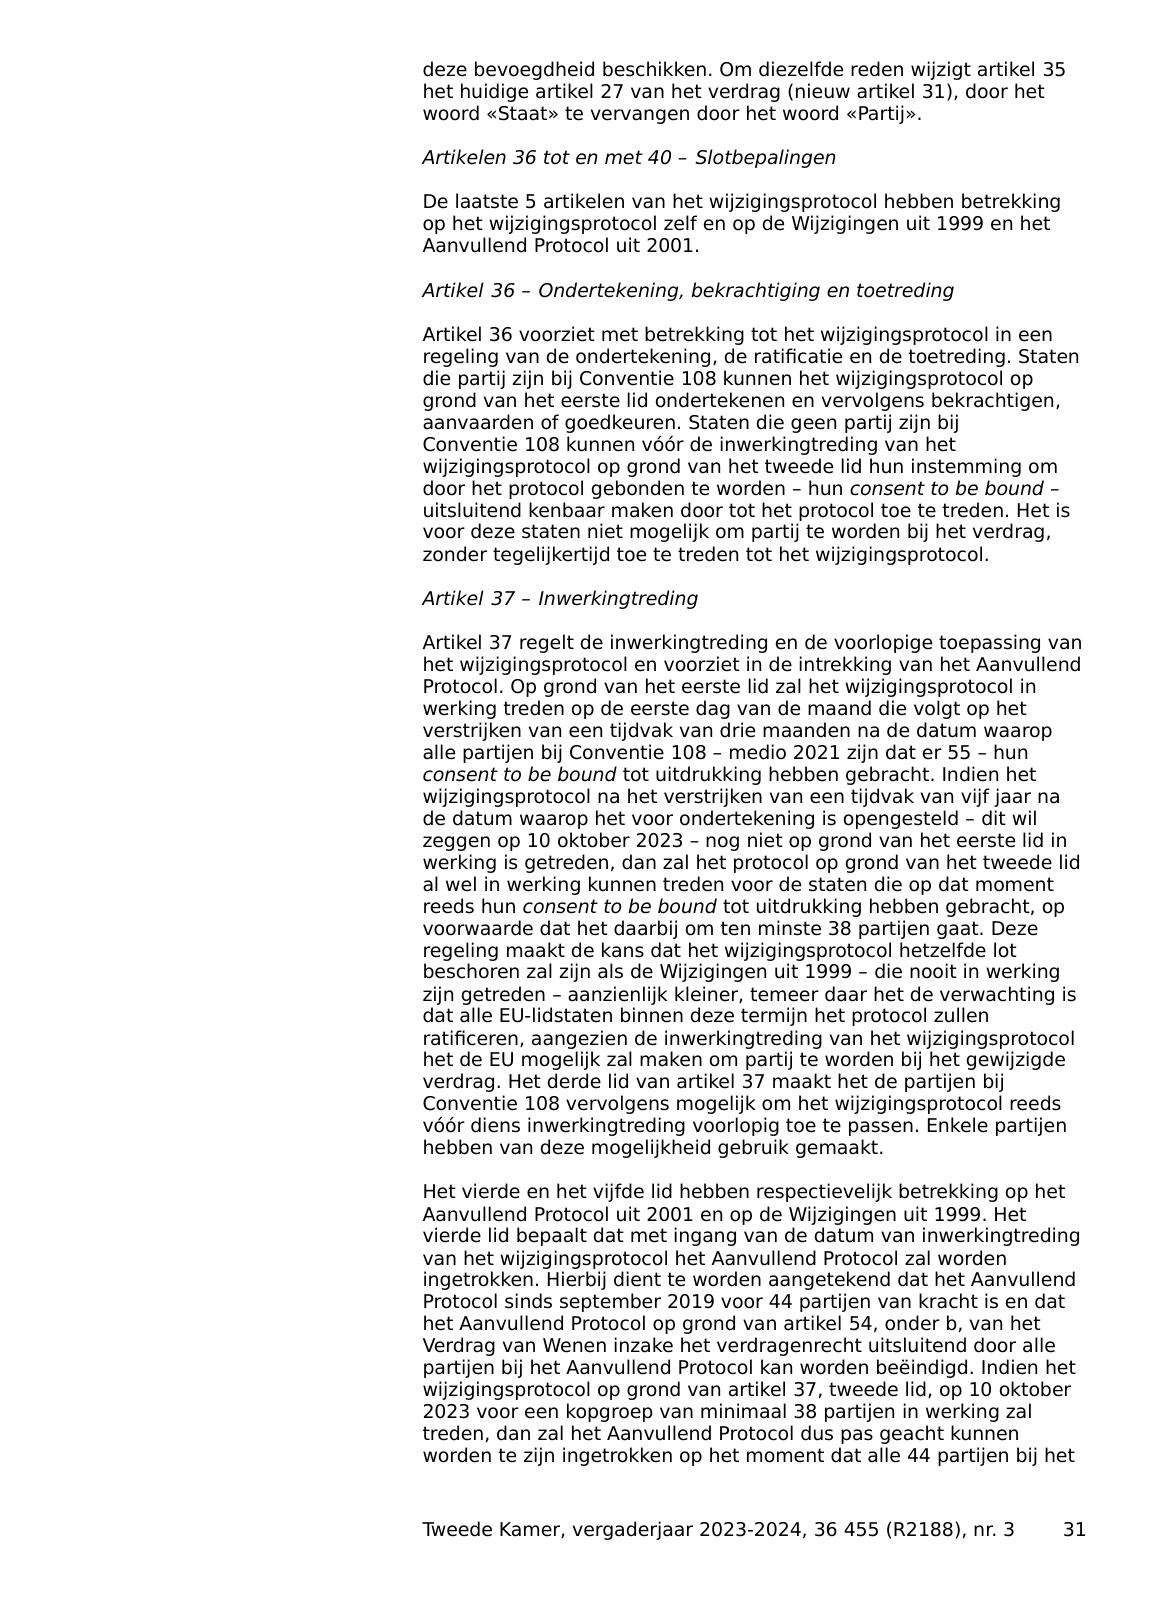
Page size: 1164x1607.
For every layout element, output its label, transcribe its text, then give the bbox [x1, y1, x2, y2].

text Artikel 36 voorziet met betrekking tot het wijzigingsprotocol in een regeling van de ondertekening, de ratificatie en de toetreding. Staten die partij zijn bij Conventie 108 kunnen het wijzigingsprotocol op grond van het eerste lid ondertekenen en vervolgens bekrachtigen, aanvaarden of goedkeuren. Staten die geen partij zijn bij Conventie 108 kunnen vóór de inwerkingtreding van het wijzigingsprotocol op grond van het tweede lid hun instemming om door het protocol gebonden te worden – hun consent to be bound – uitsluitend kenbaar maken door tot het protocol toe te treden. Het is voor deze staten niet mogelijk om partij te worden bij het verdrag, zonder tegelijkertijd toe te treden tot het wijzigingsprotocol. [422, 324, 1087, 565]
subtitle Artikelen 36 tot en met 40 – Slotbepalingen [422, 147, 1087, 169]
text De laatste 5 artikelen van het wijzigingsprotocol hebben betrekking op het wijzigingsprotocol zelf en op de Wijzigingen uit 1999 en het Aanvullend Protocol uit 2001. [422, 191, 1087, 257]
subtitle Artikel 37 – Inwerkingtreding [422, 588, 1087, 609]
text deze bevoegdheid beschikken. Om diezelfde reden wijzigt artikel 35 het huidige artikel 27 van het verdrag (nieuw artikel 31), door het woord «Staat» te vervangen door het woord «Partij». [422, 59, 1087, 125]
text Artikel 37 regelt de inwerkingtreding en de voorlopige toepassing van het wijzigingsprotocol en voorziet in de intrekking van het Aanvullend Protocol. Op grond van het eerste lid zal het wijzigingsprotocol in werking treden op de eerste dag van de maand die volgt op het verstrijken van een tijdvak van drie maanden na de datum waarop alle partijen bij Conventie 108 – medio 2021 zijn dat er 55 – hun consent to be bound tot uitdrukking hebben gebracht. Indien het wijzigingsprotocol na het verstrijken van een tijdvak van vijf jaar na de datum waarop het voor ondertekening is opengesteld – dit wil zeggen op 10 oktober 2023 – nog niet op grond van het eerste lid in werking is getreden, dan zal het protocol op grond van het tweede lid al wel in werking kunnen treden voor de staten die op dat moment reeds hun consent to be bound tot uitdrukking hebben gebracht, op voorwaarde dat het daarbij om ten minste 38 partijen gaat. Deze regeling maakt de kans dat het wijzigingsprotocol hetzelfde lot beschoren zal zijn als de Wijzigingen uit 1999 – die nooit in werking zijn getreden – aanzienlijk kleiner, temeer daar het de verwachting is dat alle EU-lidstaten binnen deze termijn het protocol zullen ratificeren, aangezien de inwerkingtreding van het wijzigingsprotocol het de EU mogelijk zal maken om partij te worden bij het gewijzigde verdrag. Het derde lid van artikel 37 maakt het de partijen bij Conventie 108 vervolgens mogelijk om het wijzigingsprotocol reeds vóór diens inwerkingtreding voorlopig toe te passen. Enkele partijen hebben van deze mogelijkheid gebruik gemaakt. [422, 632, 1087, 1159]
text Het vierde en het vijfde lid hebben respectievelijk betrekking op het Aanvullend Protocol uit 2001 en op de Wijzigingen uit 1999. Het vierde lid bepaalt dat met ingang van de datum van inwerkingtreding van het wijzigingsprotocol het Aanvullend Protocol zal worden ingetrokken. Hierbij dient te worden aangetekend dat het Aanvullend Protocol sinds september 2019 voor 44 partijen van kracht is en dat het Aanvullend Protocol op grond van artikel 54, onder b, van het Verdrag van Wenen inzake het verdragenrecht uitsluitend door alle partijen bij het Aanvullend Protocol kan worden beëindigd. Indien het wijzigingsprotocol op grond van artikel 37, tweede lid, op 10 oktober 2023 voor een kopgroep van minimaal 38 partijen in werking zal treden, dan zal het Aanvullend Protocol dus pas geacht kunnen worden te zijn ingetrokken op het moment dat alle 44 partijen bij het [422, 1181, 1087, 1467]
subtitle Artikel 36 – Ondertekening, bekrachtiging en toetreding [422, 279, 1087, 301]
